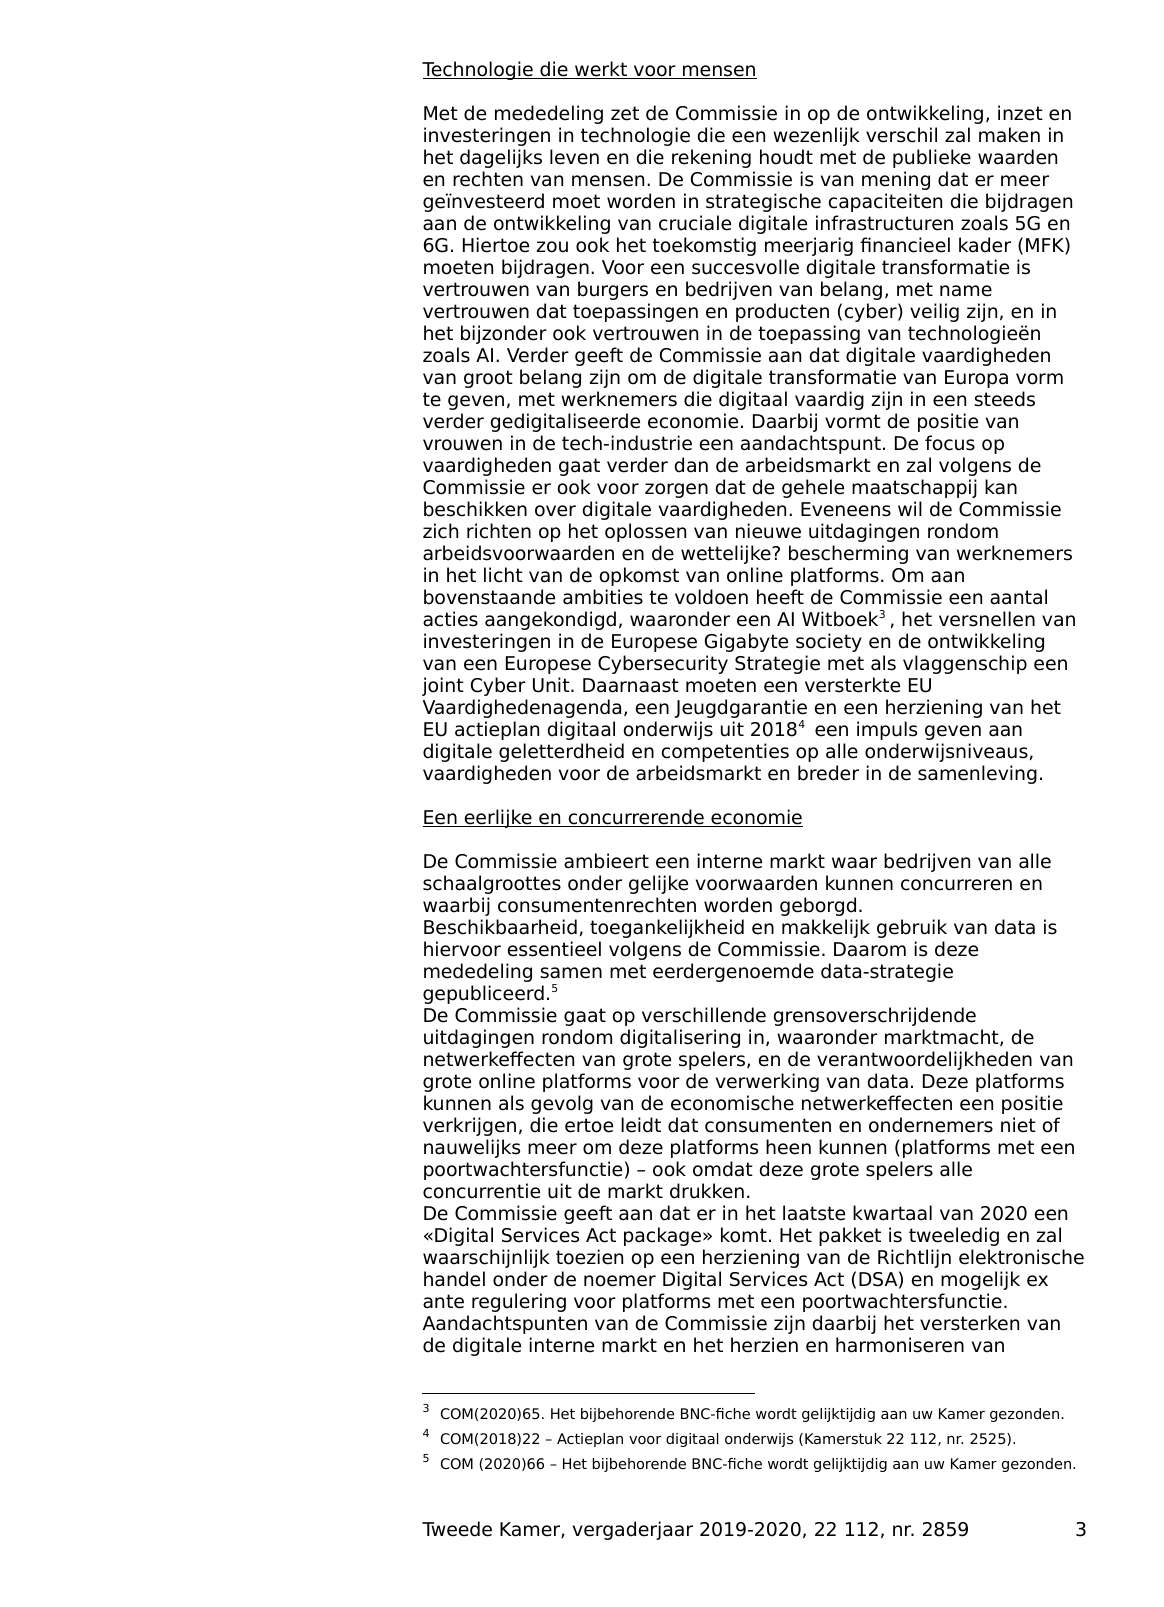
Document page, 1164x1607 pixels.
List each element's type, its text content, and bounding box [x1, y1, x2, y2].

text Beschikbaarheid, toegankelijkheid en makkelijk gebruik van data is hiervoor essentieel volgens de Commissie. Daarom is deze mededeling samen met eerdergenoemde data-strategie gepubliceerd. [422, 917, 1087, 1005]
text COM(2020)65. Het bijbehorende BNC-fiche wordt gelijktijdig aan uw Kamer gezonden. [422, 1402, 1087, 1424]
text De Commissie geeft aan dat er in het laatste kwartaal van 2020 een «Digital Services Act package» komt. Het pakket is tweeledig en zal waarschijnlijk toezien op een herziening van de Richtlijn elektronische handel onder de noemer Digital Services Act (DSA) en mogelijk ex ante regulering voor platforms met een poortwachtersfunctie. Aandachtspunten van de Commissie zijn daarbij het versterken van de digitale interne markt en het herzien en harmoniseren van [422, 1203, 1087, 1356]
subtitle Technologie die werkt voor mensen [422, 59, 1087, 81]
subtitle Een eerlijke en concurrerende economie [422, 807, 1087, 829]
text De Commissie ambieert een interne markt waar bedrijven van alle schaalgroottes onder gelijke voorwaarden kunnen concurreren en waarbij consumentenrechten worden geborgd. [422, 851, 1087, 917]
text De Commissie gaat op verschillende grensoverschrijdende uitdagingen rondom digitalisering in, waaronder marktmacht, de netwerkeffecten van grote spelers, en de verantwoordelijkheden van grote online platforms voor de verwerking van data. Deze platforms kunnen als gevolg van de economische netwerkeffecten een positie verkrijgen, die ertoe leidt dat consumenten en ondernemers niet of nauwelijks meer om deze platforms heen kunnen (platforms met een poortwachtersfunctie) – ook omdat deze grote spelers alle concurrentie uit de markt drukken. [422, 1005, 1087, 1203]
text COM(2018)22 – Actieplan voor digitaal onderwijs (Kamerstuk 22 112, nr. 2525). [422, 1427, 1087, 1449]
text Met de mededeling zet de Commissie in op de ontwikkeling, inzet en investeringen in technologie die een wezenlijk verschil zal maken in het dagelijks leven en die rekening houdt met de publieke waarden en rechten van mensen. De Commissie is van mening dat er meer geïnvesteerd moet worden in strategische capaciteiten die bijdragen aan de ontwikkeling van cruciale digitale infrastructuren zoals 5G en 6G. Hiertoe zou ook het toekomstig meerjarig financieel kader (MFK) moeten bijdragen. Voor een succesvolle digitale transformatie is vertrouwen van burgers en bedrijven van belang, met name vertrouwen dat toepassingen en producten (cyber) veilig zijn, en in het bijzonder ook vertrouwen in de toepassing van technologieën zoals AI. Verder geeft de Commissie aan dat digitale vaardigheden van groot belang zijn om de digitale transformatie van Europa vorm te geven, met werknemers die digitaal vaardig zijn in een steeds verder gedigitaliseerde economie. Daarbij vormt de positie van vrouwen in de tech-industrie een aandachtspunt. De focus op vaardigheden gaat verder dan de arbeidsmarkt en zal volgens de Commissie er ook voor zorgen dat de gehele maatschappij kan beschikken over digitale vaardigheden. Eveneens wil de Commissie zich richten op het oplossen van nieuwe uitdagingen rondom arbeidsvoorwaarden en de wettelijke? bescherming van werknemers in het licht van de opkomst van online platforms. Om aan bovenstaande ambities te voldoen heeft de Commissie een aantal acties aangekondigd, waaronder een AI Witboek, het versnellen van investeringen in de Europese Gigabyte society en de ontwikkeling van een Europese Cybersecurity Strategie met als vlaggenschip een joint Cyber Unit. Daarnaast moeten een versterkte EU Vaardighedenagenda, een Jeugdgarantie en een herziening van het EU actieplan digitaal onderwijs uit 2018 een impuls geven aan digitale geletterdheid en competenties op alle onderwijsniveaus, vaardigheden voor de arbeidsmarkt en breder in de samenleving. [422, 103, 1087, 784]
text COM (2020)66 – Het bijbehorende BNC-fiche wordt gelijktijdig aan uw Kamer gezonden. [422, 1452, 1087, 1474]
